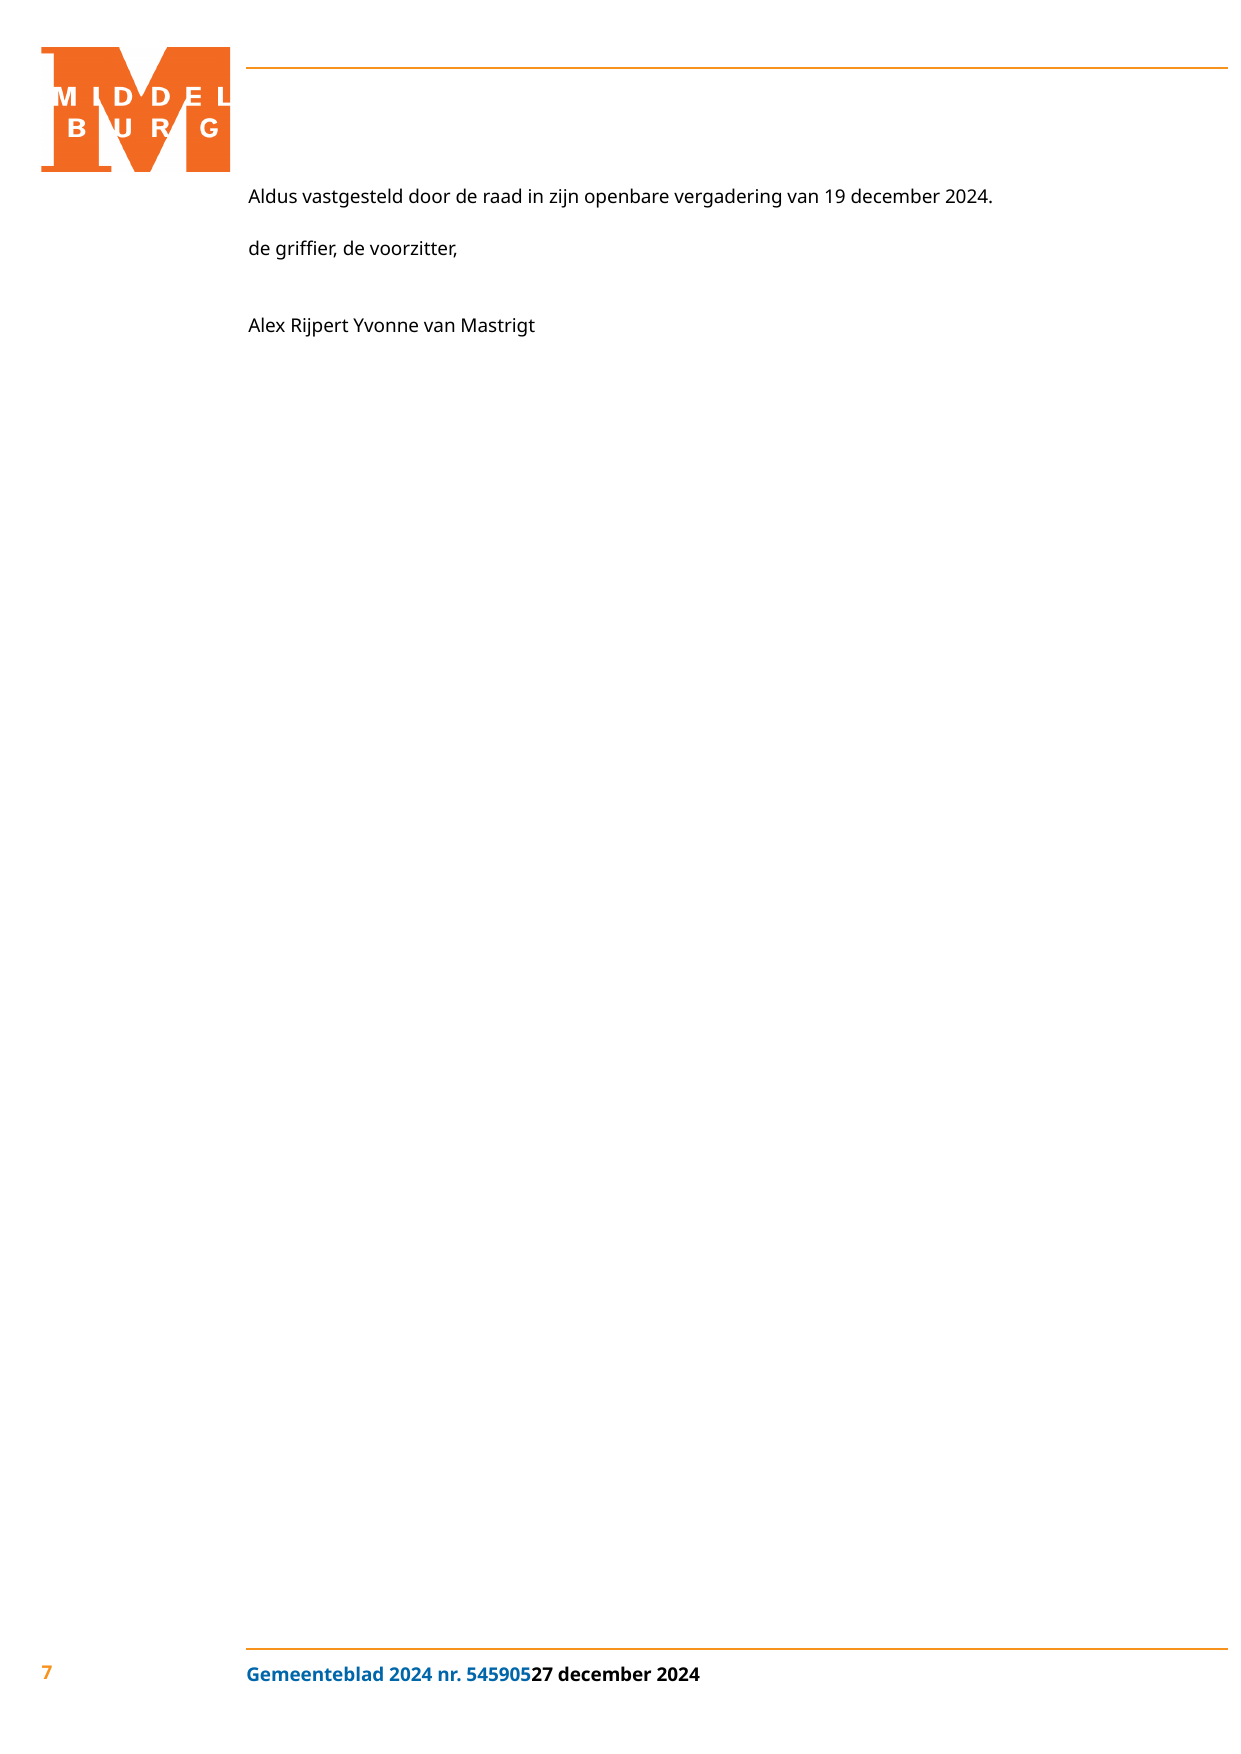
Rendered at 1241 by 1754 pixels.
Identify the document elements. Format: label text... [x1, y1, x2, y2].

picture [41, 47, 231, 172]
text Alex Rijpert Yvonne van Mastrigt [248, 312, 1152, 338]
text de griffier, de voorzitter, [248, 235, 1152, 261]
text Aldus vastgesteld door de raad in zijn openbare vergadering van 19 december 2024. [248, 183, 1152, 209]
